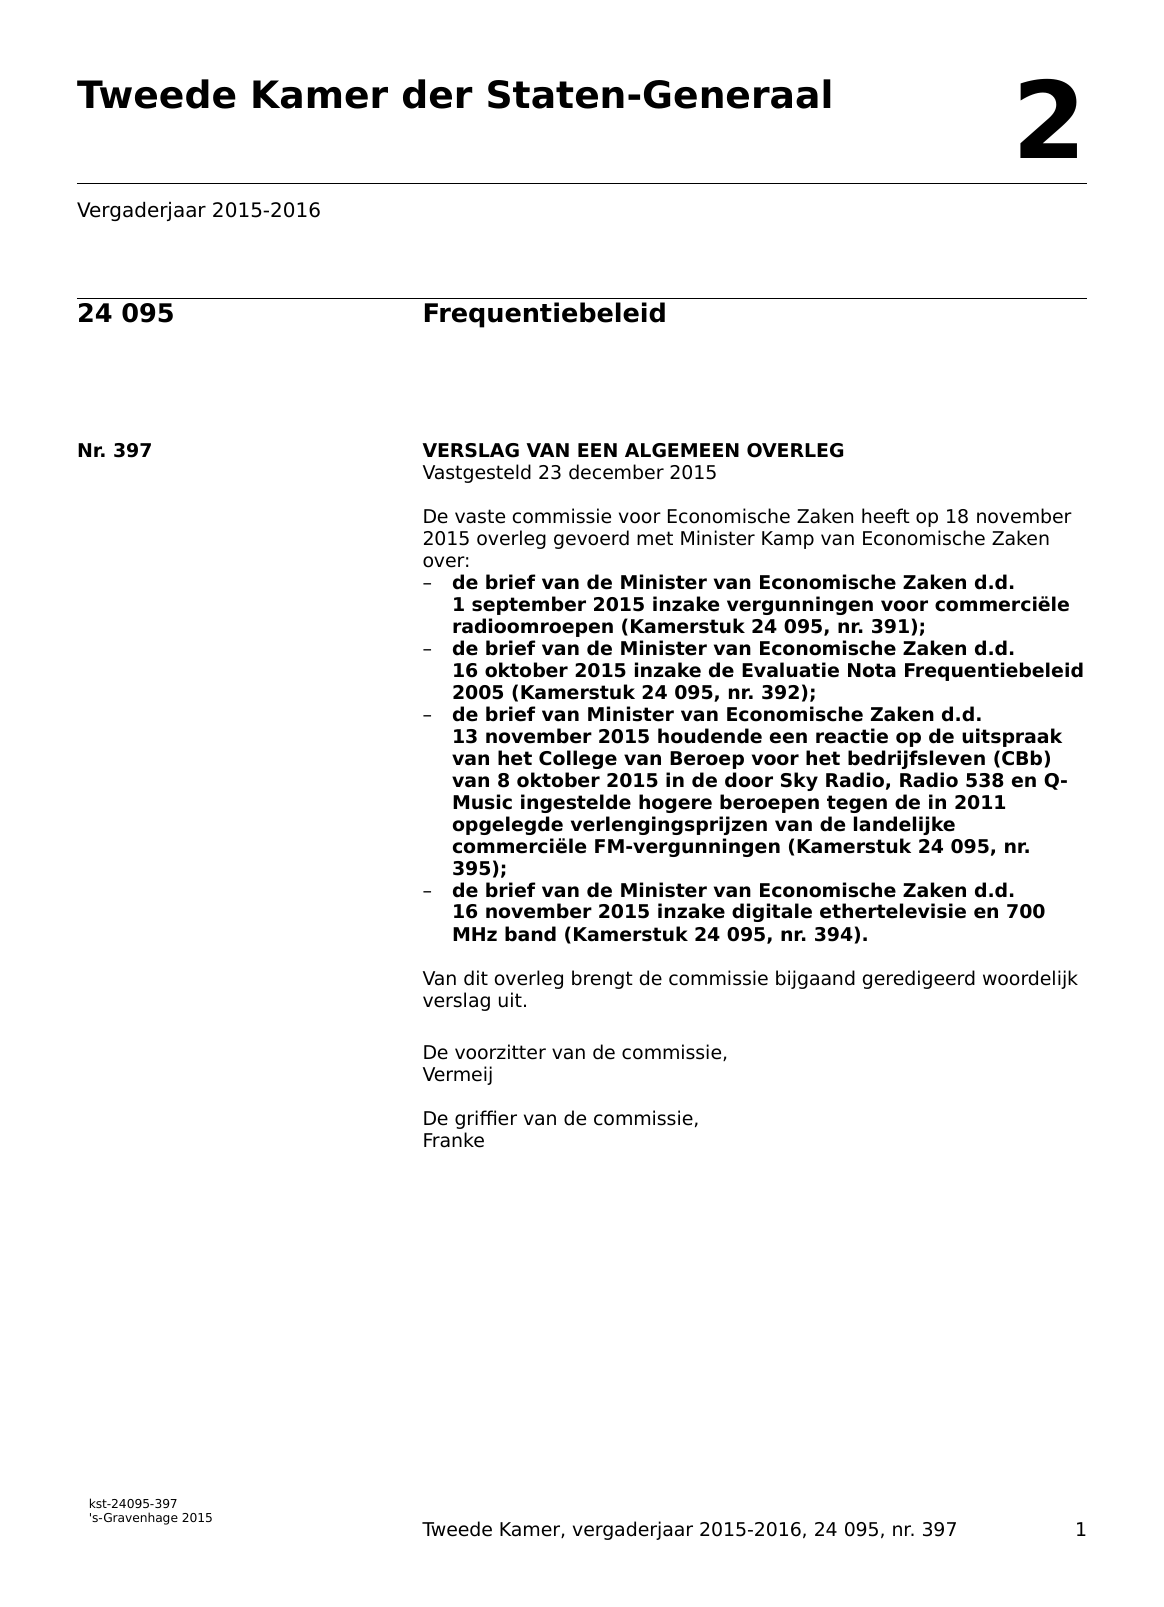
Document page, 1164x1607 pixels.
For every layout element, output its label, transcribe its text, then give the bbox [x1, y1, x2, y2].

text – de brief van Minister van Economische Zaken d.d. 13 november 2015 houdende een reactie op de uitspraak van het College van Beroep voor het bedrijfsleven (CBb) van 8 oktober 2015 in de door Sky Radio, Radio 538 en Q-Music ingestelde hogere beroepen tegen de in 2011 opgelegde verlengingsprijzen van de landelijke commerciële FM-vergunningen (Kamerstuk 24 095, nr. 395); [422, 704, 1087, 879]
text De griffier van de commissie, Franke [422, 1108, 1087, 1152]
text De vaste commissie voor Economische Zaken heeft op 18 november 2015 overleg gevoerd met Minister Kamp van Economische Zaken over: [422, 506, 1087, 572]
text – de brief van de Minister van Economische Zaken d.d. 16 oktober 2015 inzake de Evaluatie Nota Frequentiebeleid 2005 (Kamerstuk 24 095, nr. 392); [422, 638, 1087, 704]
text 's-Gravenhage 2015 [88, 1511, 323, 1525]
table_header 2 [886, 59, 1087, 183]
subtitle 24 095 Frequentiebeleid [77, 299, 1087, 329]
table_header Tweede Kamer der Staten-Generaal [77, 59, 886, 183]
text De voorzitter van de commissie, Vermeij [422, 1042, 1087, 1086]
text – de brief van de Minister van Economische Zaken d.d. 1 september 2015 inzake vergunningen voor commerciële radioomroepen (Kamerstuk 24 095, nr. 391); [422, 572, 1087, 638]
table_cell Vergaderjaar 2015-2016 [77, 184, 1087, 298]
text kst-24095-397 [88, 1497, 323, 1511]
subtitle Nr. 397 VERSLAG VAN EEN ALGEMEEN OVERLEG [77, 440, 1087, 462]
text – de brief van de Minister van Economische Zaken d.d. 16 november 2015 inzake digitale ethertelevisie en 700 MHz band (Kamerstuk 24 095, nr. 394). [422, 879, 1087, 945]
text Van dit overleg brengt de commissie bijgaand geredigeerd woordelijk verslag uit. [422, 968, 1087, 1012]
text Vastgesteld 23 december 2015 [422, 462, 1087, 484]
